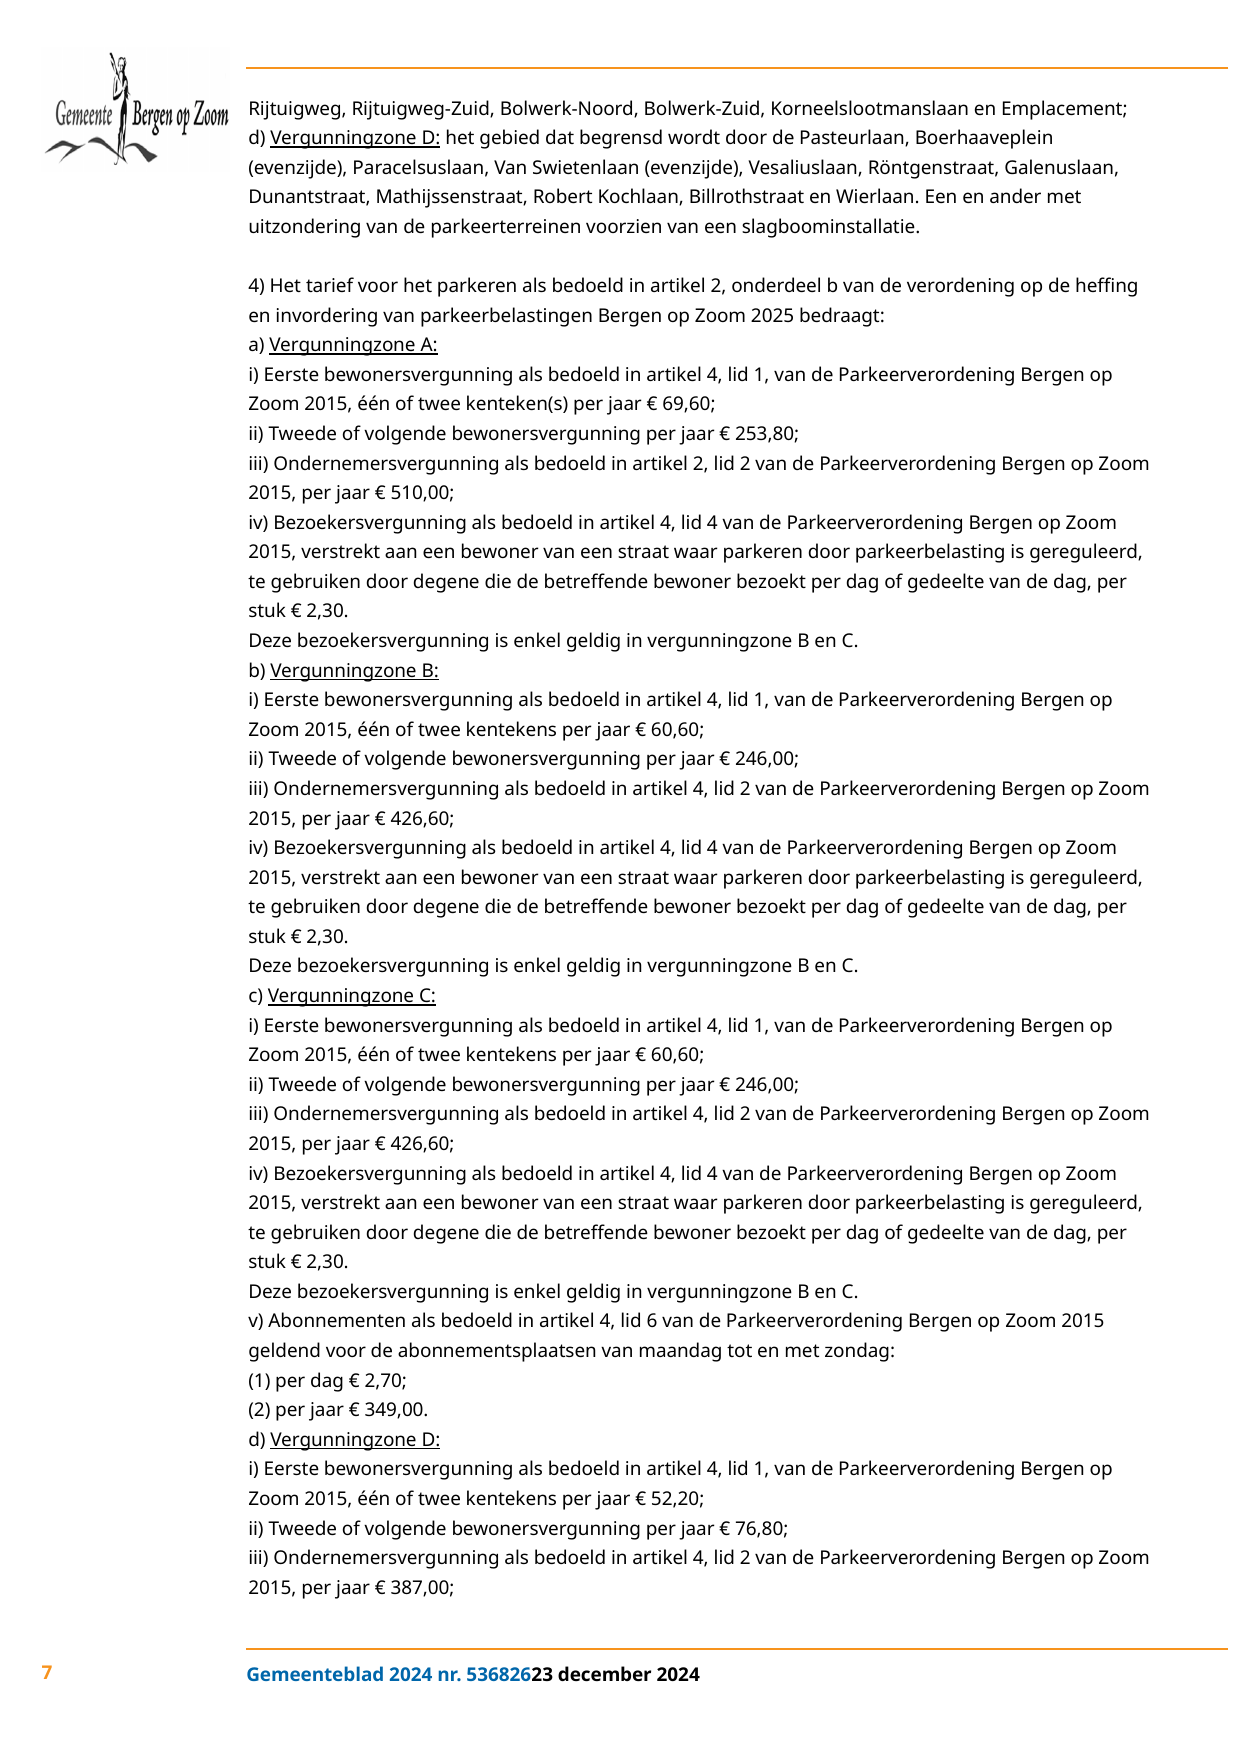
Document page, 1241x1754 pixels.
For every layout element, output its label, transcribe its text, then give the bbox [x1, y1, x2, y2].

text (1) per dag € 2,70; [248, 1367, 1152, 1393]
text iv) Bezoekersvergunning als bedoeld in artikel 4, lid 4 van de Parkeerverordening Bergen op Zoom 2015, verstrekt aan een bewoner van een straat waar parkeren door parkeerbelasting is gereguleerd, te gebruiken door degene die de betreffende bewoner bezoekt per dag of gedeelte van de dag, per stuk € 2,30. [248, 1160, 1152, 1274]
picture [41, 47, 231, 172]
text i) Eerste bewonersvergunning als bedoeld in artikel 4, lid 1, van de Parkeerverordening Bergen op Zoom 2015, één of twee kentekens per jaar € 52,20; [248, 1456, 1152, 1511]
text d) Vergunningzone D: het gebied dat begrensd wordt door de Pasteurlaan, Boerhaaveplein (evenzijde), Paracelsuslaan, Van Swietenlaan (evenzijde), Vesaliuslaan, Röntgenstraat, Galenuslaan, Dunantstraat, Mathijssenstraat, Robert Kochlaan, Billrothstraat en Wierlaan. Een en ander met uitzondering van de parkeerterreinen voorzien van een slagboominstallatie. [248, 124, 1152, 239]
text ii) Tweede of volgende bewonersvergunning per jaar € 76,80; [248, 1515, 1152, 1541]
text c) Vergunningzone C: [248, 982, 1152, 1008]
text (2) per jaar € 349,00. [248, 1396, 1152, 1422]
text iv) Bezoekersvergunning als bedoeld in artikel 4, lid 4 van de Parkeerverordening Bergen op Zoom 2015, verstrekt aan een bewoner van een straat waar parkeren door parkeerbelasting is gereguleerd, te gebruiken door degene die de betreffende bewoner bezoekt per dag of gedeelte van de dag, per stuk € 2,30. [248, 834, 1152, 949]
text Deze bezoekersvergunning is enkel geldig in vergunningzone B en C. [248, 627, 1152, 653]
text i) Eerste bewonersvergunning als bedoeld in artikel 4, lid 1, van de Parkeerverordening Bergen op Zoom 2015, één of twee kenteken(s) per jaar € 69,60; [248, 361, 1152, 416]
text b) Vergunningzone B: [248, 657, 1152, 683]
text v) Abonnementen als bedoeld in artikel 4, lid 6 van de Parkeerverordening Bergen op Zoom 2015 geldend voor de abonnementsplaatsen van maandag tot en met zondag: [248, 1308, 1152, 1363]
text Deze bezoekersvergunning is enkel geldig in vergunningzone B en C. [248, 953, 1152, 978]
text iii) Ondernemersvergunning als bedoeld in artikel 4, lid 2 van de Parkeerverordening Bergen op Zoom 2015, per jaar € 387,00; [248, 1544, 1152, 1600]
text a) Vergunningzone A: [248, 331, 1152, 357]
text iii) Ondernemersvergunning als bedoeld in artikel 2, lid 2 van de Parkeerverordening Bergen op Zoom 2015, per jaar € 510,00; [248, 450, 1152, 505]
text iii) Ondernemersvergunning als bedoeld in artikel 4, lid 2 van de Parkeerverordening Bergen op Zoom 2015, per jaar € 426,60; [248, 1101, 1152, 1156]
text 4) Het tarief voor het parkeren als bedoeld in artikel 2, onderdeel b van de verordening op de heffing en invordering van parkeerbelastingen Bergen op Zoom 2025 bedraagt: [248, 272, 1152, 328]
text ii) Tweede of volgende bewonersvergunning per jaar € 246,00; [248, 746, 1152, 771]
text iv) Bezoekersvergunning als bedoeld in artikel 4, lid 4 van de Parkeerverordening Bergen op Zoom 2015, verstrekt aan een bewoner van een straat waar parkeren door parkeerbelasting is gereguleerd, te gebruiken door degene die de betreffende bewoner bezoekt per dag of gedeelte van de dag, per stuk € 2,30. [248, 509, 1152, 623]
text Rijtuigweg, Rijtuigweg-Zuid, Bolwerk-Noord, Bolwerk-Zuid, Korneelslootmanslaan en Emplacement; [248, 95, 1152, 121]
text d) Vergunningzone D: [248, 1426, 1152, 1452]
text iii) Ondernemersvergunning als bedoeld in artikel 4, lid 2 van de Parkeerverordening Bergen op Zoom 2015, per jaar € 426,60; [248, 775, 1152, 831]
text Deze bezoekersvergunning is enkel geldig in vergunningzone B en C. [248, 1278, 1152, 1304]
text i) Eerste bewonersvergunning als bedoeld in artikel 4, lid 1, van de Parkeerverordening Bergen op Zoom 2015, één of twee kentekens per jaar € 60,60; [248, 1012, 1152, 1067]
text ii) Tweede of volgende bewonersvergunning per jaar € 253,80; [248, 420, 1152, 446]
text i) Eerste bewonersvergunning als bedoeld in artikel 4, lid 1, van de Parkeerverordening Bergen op Zoom 2015, één of twee kentekens per jaar € 60,60; [248, 686, 1152, 742]
text ii) Tweede of volgende bewonersvergunning per jaar € 246,00; [248, 1071, 1152, 1097]
